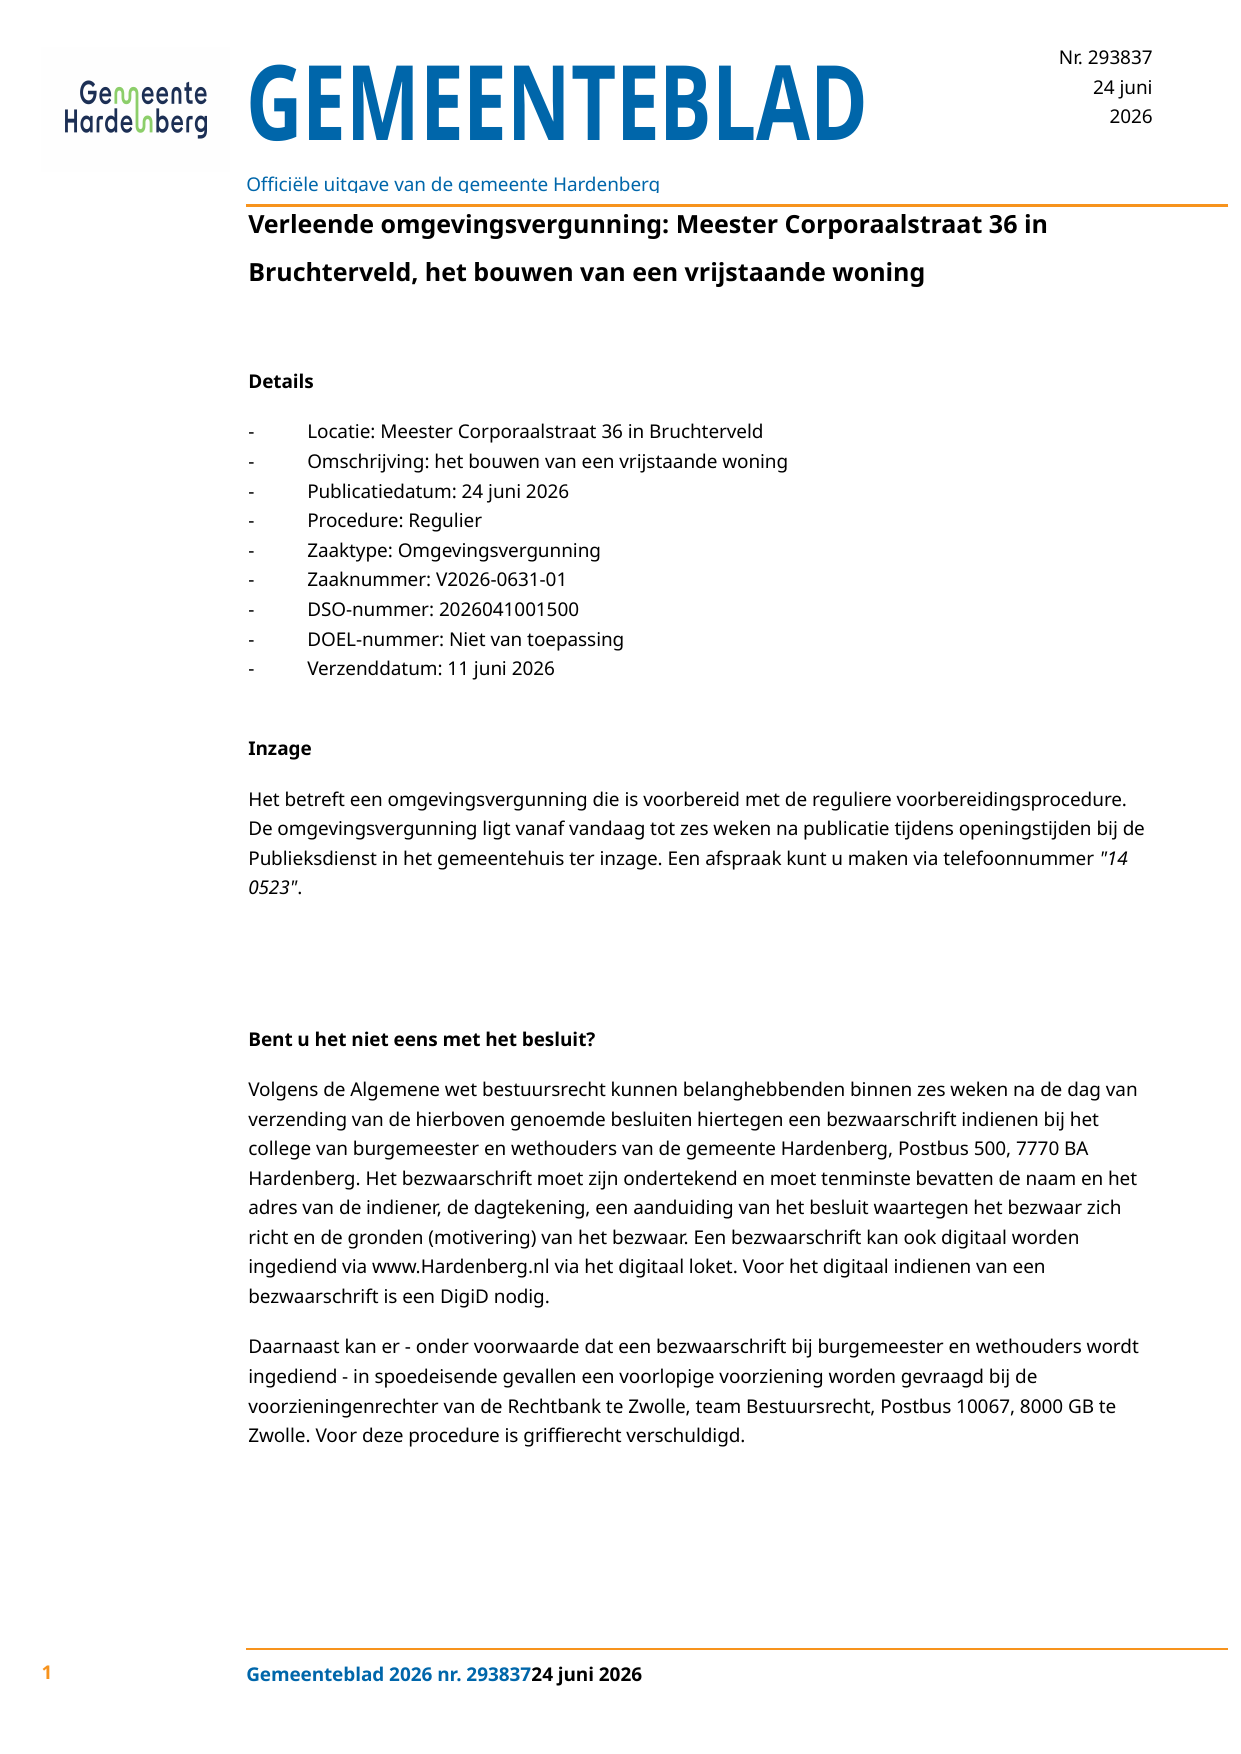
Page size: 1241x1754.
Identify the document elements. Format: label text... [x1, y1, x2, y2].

text Details [248, 368, 1152, 394]
text Daarnaast kan er - onder voorwaarde dat een bezwaarschrift bij burgemeester en wethouders wordt ingediend - in spoedeisende gevallen een voorlopige voorziening worden gevraagd bij de voorzieningenrechter van de Rechtbank te Zwolle, team Bestuursrecht, Postbus 10067, 8000 GB te Zwolle. Voor deze procedure is griffierecht verschuldigd. [248, 1334, 1152, 1448]
list Zaaknummer: V2026-0631-01 [248, 567, 1152, 592]
list Verzenddatum: 11 juni 2026 [248, 655, 1152, 681]
text Bent u het niet eens met het besluit? [248, 1026, 1152, 1052]
list DSO-nummer: 2026041001500 [248, 596, 1152, 622]
list DOEL-nummer: Niet van toepassing [248, 626, 1152, 652]
list Locatie: Meester Corporaalstraat 36 in Bruchterveld [248, 419, 1152, 444]
picture [41, 47, 231, 172]
text Inzage [248, 735, 1152, 761]
list Publicatiedatum: 24 juni 2026 [248, 478, 1152, 504]
list Zaaktype: Omgevingsvergunning [248, 537, 1152, 563]
list Procedure: Regulier [248, 507, 1152, 533]
text Volgens de Algemene wet bestuursrecht kunnen belanghebbenden binnen zes weken na de dag van verzending van de hierboven genoemde besluiten hiertegen een bezwaarschrift indienen bij het college van burgemeester en wethouders van de gemeente Hardenberg, Postbus 500, 7770 BA Hardenberg. Het bezwaarschrift moet zijn ondertekend en moet tenminste bevatten de naam en het adres van de indiener, de dagtekening, een aanduiding van het besluit waartegen het bezwaar zich richt en de gronden (motivering) van het bezwaar. Een bezwaarschrift kan ook digitaal worden ingediend via www.Hardenberg.nl via het digitaal loket. Voor het digitaal indienen van een bezwaarschrift is een DigiD nodig. [248, 1076, 1152, 1309]
text Verleende omgevingsvergunning: Meester Corporaalstraat 36 in Bruchterveld, het bouwen van een vrijstaande woning [248, 207, 1152, 288]
list Omschrijving: het bouwen van een vrijstaande woning [248, 448, 1152, 474]
text Het betreft een omgevingsvergunning die is voorbereid met de reguliere voorbereidingsprocedure. De omgevingsvergunning ligt vanaf vandaag tot zes weken na publicatie tijdens openingstijden bij de Publieksdienst in het gemeentehuis ter inzage. Een afspraak kunt u maken via telefoonnummer "14 0523". [248, 786, 1152, 900]
